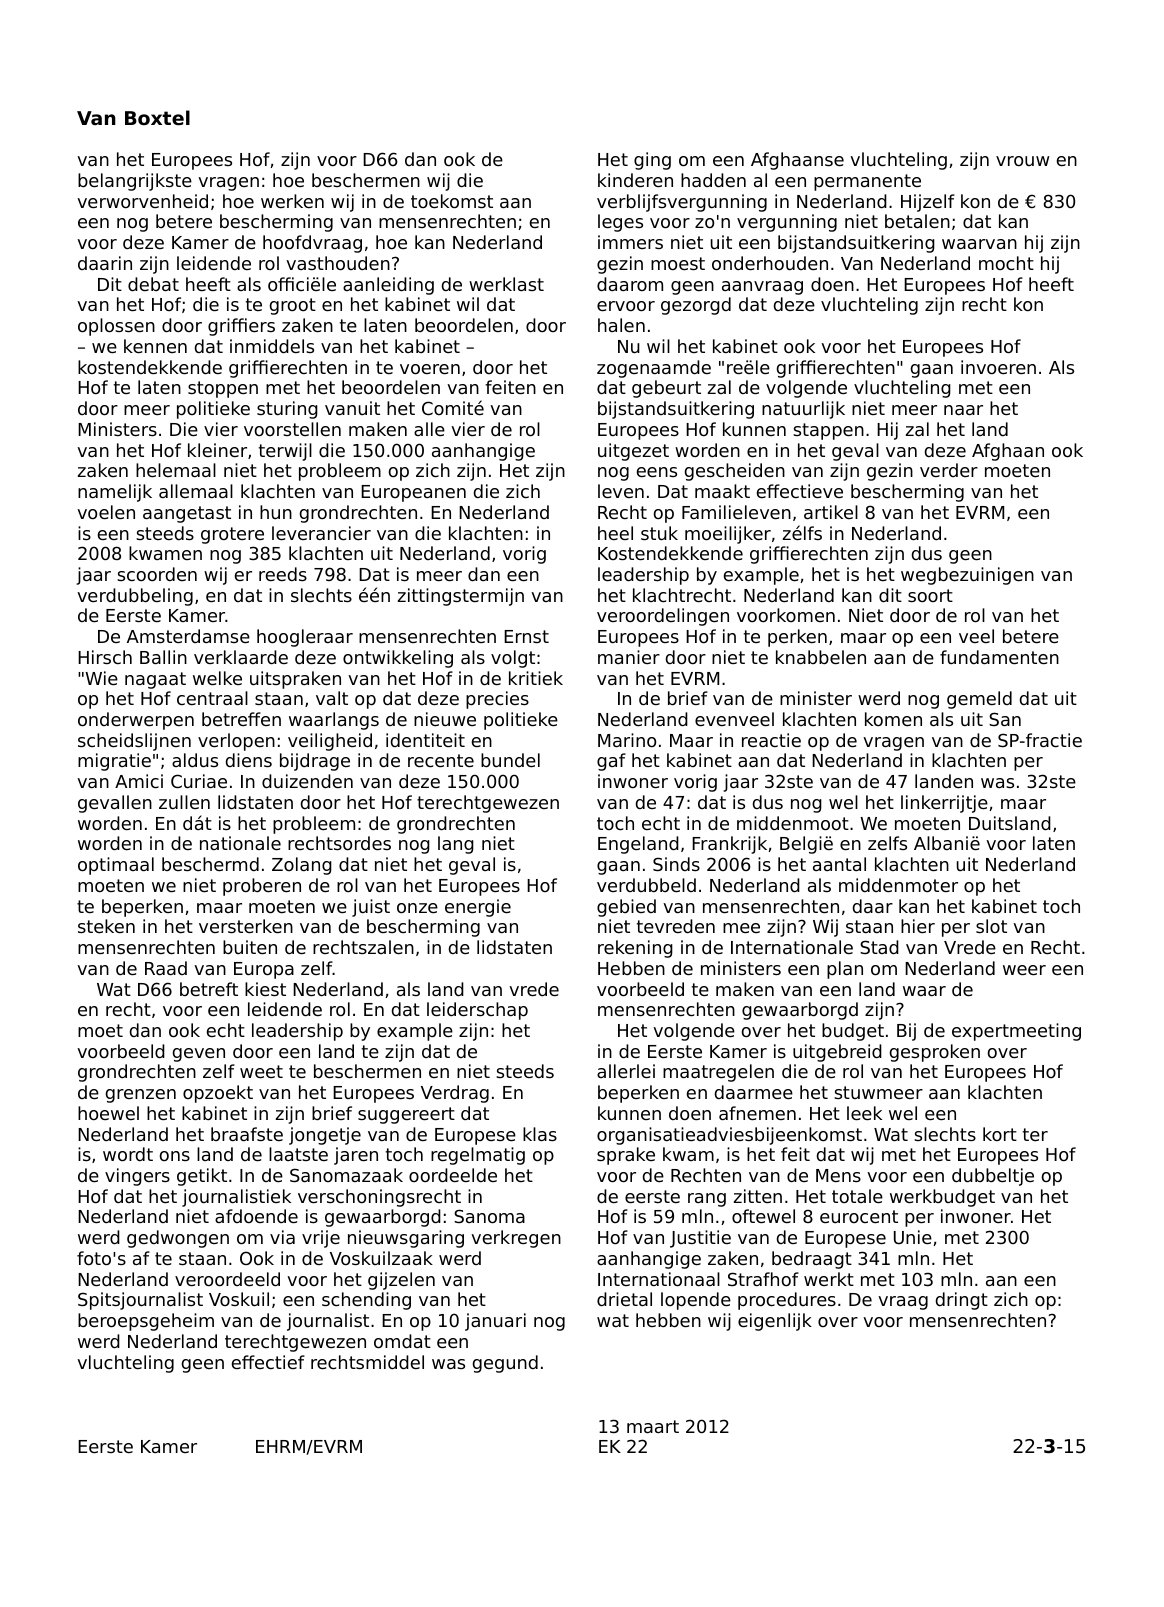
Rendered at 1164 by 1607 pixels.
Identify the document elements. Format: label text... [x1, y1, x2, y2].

text Wat D66 betreft kiest Nederland, als land van vrede en recht, voor een leidende rol. En dat leiderschap moet dan ook echt leadership by example zijn: het voorbeeld geven door een land te zijn dat de grondrechten zelf weet te beschermen en niet steeds de grenzen opzoekt van het Europees Verdrag. En hoewel het kabinet in zijn brief suggereert dat Nederland het braafste jongetje van de Europese klas is, wordt ons land de laatste jaren toch regelmatig op de vingers getikt. In de Sanomazaak oordeelde het Hof dat het journalistiek verschoningsrecht in Nederland niet afdoende is gewaarborgd: Sanoma werd gedwongen om via vrije nieuwsgaring verkregen foto's af te staan. Ook in de Voskuilzaak werd Nederland veroordeeld voor het gijzelen van Spitsjournalist Voskuil; een schending van het beroepsgeheim van de journalist. En op 10 januari nog werd Nederland terechtgewezen omdat een vluchteling geen effectief rechtsmiddel was gegund. [77, 979, 567, 1373]
text Het ging om een Afghaanse vluchteling, zijn vrouw en kinderen hadden al een permanente verblijfsvergunning in Nederland. Hijzelf kon de € 830 leges voor zo'n vergunning niet betalen; dat kan immers niet uit een bijstandsuitkering waarvan hij zijn gezin moest onderhouden. Van Nederland mocht hij daarom geen aanvraag doen. Het Europees Hof heeft ervoor gezorgd dat deze vluchteling zijn recht kon halen. [596, 150, 1087, 337]
text van het Europees Hof, zijn voor D66 dan ook de belangrijkste vragen: hoe beschermen wij die verworvenheid; hoe werken wij in de toekomst aan een nog betere bescherming van mensenrechten; en voor deze Kamer de hoofdvraag, hoe kan Nederland daarin zijn leidende rol vasthouden? [77, 150, 567, 274]
text Nu wil het kabinet ook voor het Europees Hof zogenaamde "reële griffierechten" gaan invoeren. Als dat gebeurt zal de volgende vluchteling met een bijstandsuitkering natuurlijk niet meer naar het Europees Hof kunnen stappen. Hij zal het land uitgezet worden en in het geval van deze Afghaan ook nog eens gescheiden van zijn gezin verder moeten leven. Dat maakt effectieve bescherming van het Recht op Familieleven, artikel 8 van het EVRM, een heel stuk moeilijker, zélfs in Nederland. Kostendekkende griffierechten zijn dus geen leadership by example, het is het wegbezuinigen van het klachtrecht. Nederland kan dit soort veroordelingen voorkomen. Niet door de rol van het Europees Hof in te perken, maar op een veel betere manier door niet te knabbelen aan de fundamenten van het EVRM. [596, 337, 1087, 689]
text Dit debat heeft als officiële aanleiding de werklast van het Hof; die is te groot en het kabinet wil dat oplossen door griffiers zaken te laten beoordelen, door – we kennen dat inmiddels van het kabinet – kostendekkende griffierechten in te voeren, door het Hof te laten stoppen met het beoordelen van feiten en door meer politieke sturing vanuit het Comité van Ministers. Die vier voorstellen maken alle vier de rol van het Hof kleiner, terwijl die 150.000 aanhangige zaken helemaal niet het probleem op zich zijn. Het zijn namelijk allemaal klachten van Europeanen die zich voelen aangetast in hun grondrechten. En Nederland is een steeds grotere leverancier van die klachten: in 2008 kwamen nog 385 klachten uit Nederland, vorig jaar scoorden wij er reeds 798. Dat is meer dan een verdubbeling, en dat in slechts één zittingstermijn van de Eerste Kamer. [77, 274, 567, 627]
text In de brief van de minister werd nog gemeld dat uit Nederland evenveel klachten komen als uit San Marino. Maar in reactie op de vragen van de SP-fractie gaf het kabinet aan dat Nederland in klachten per inwoner vorig jaar 32ste van de 47 landen was. 32ste van de 47: dat is dus nog wel het linkerrijtje, maar toch echt in de middenmoot. We moeten Duitsland, Engeland, Frankrijk, België en zelfs Albanië voor laten gaan. Sinds 2006 is het aantal klachten uit Nederland verdubbeld. Nederland als middenmoter op het gebied van mensenrechten, daar kan het kabinet toch niet tevreden mee zijn? Wij staan hier per slot van rekening in de Internationale Stad van Vrede en Recht. Hebben de ministers een plan om Nederland weer een voorbeeld te maken van een land waar de mensenrechten gewaarborgd zijn? [596, 689, 1087, 1021]
text De Amsterdamse hoogleraar mensenrechten Ernst Hirsch Ballin verklaarde deze ontwikkeling als volgt: "Wie nagaat welke uitspraken van het Hof in de kritiek op het Hof centraal staan, valt op dat deze precies onderwerpen betreffen waarlangs de nieuwe politieke scheidslijnen verlopen: veiligheid, identiteit en migratie"; aldus diens bijdrage in de recente bundel van Amici Curiae. In duizenden van deze 150.000 gevallen zullen lidstaten door het Hof terechtgewezen worden. En dát is het probleem: de grondrechten worden in de nationale rechtsordes nog lang niet optimaal beschermd. Zolang dat niet het geval is, moeten we niet proberen de rol van het Europees Hof te beperken, maar moeten we juist onze energie steken in het versterken van de bescherming van mensenrechten buiten de rechtszalen, in de lidstaten van de Raad van Europa zelf. [77, 627, 567, 979]
text Het volgende over het budget. Bij de expertmeeting in de Eerste Kamer is uitgebreid gesproken over allerlei maatregelen die de rol van het Europees Hof beperken en daarmee het stuwmeer aan klachten kunnen doen afnemen. Het leek wel een organisatieadviesbijeenkomst. Wat slechts kort ter sprake kwam, is het feit dat wij met het Europees Hof voor de Rechten van de Mens voor een dubbeltje op de eerste rang zitten. Het totale werkbudget van het Hof is 59 mln., oftewel 8 eurocent per inwoner. Het Hof van Justitie van de Europese Unie, met 2300 aanhangige zaken, bedraagt 341 mln. Het Internationaal Strafhof werkt met 103 mln. aan een drietal lopende procedures. De vraag dringt zich op: wat hebben wij eigenlijk over voor mensenrechten? [596, 1021, 1087, 1332]
